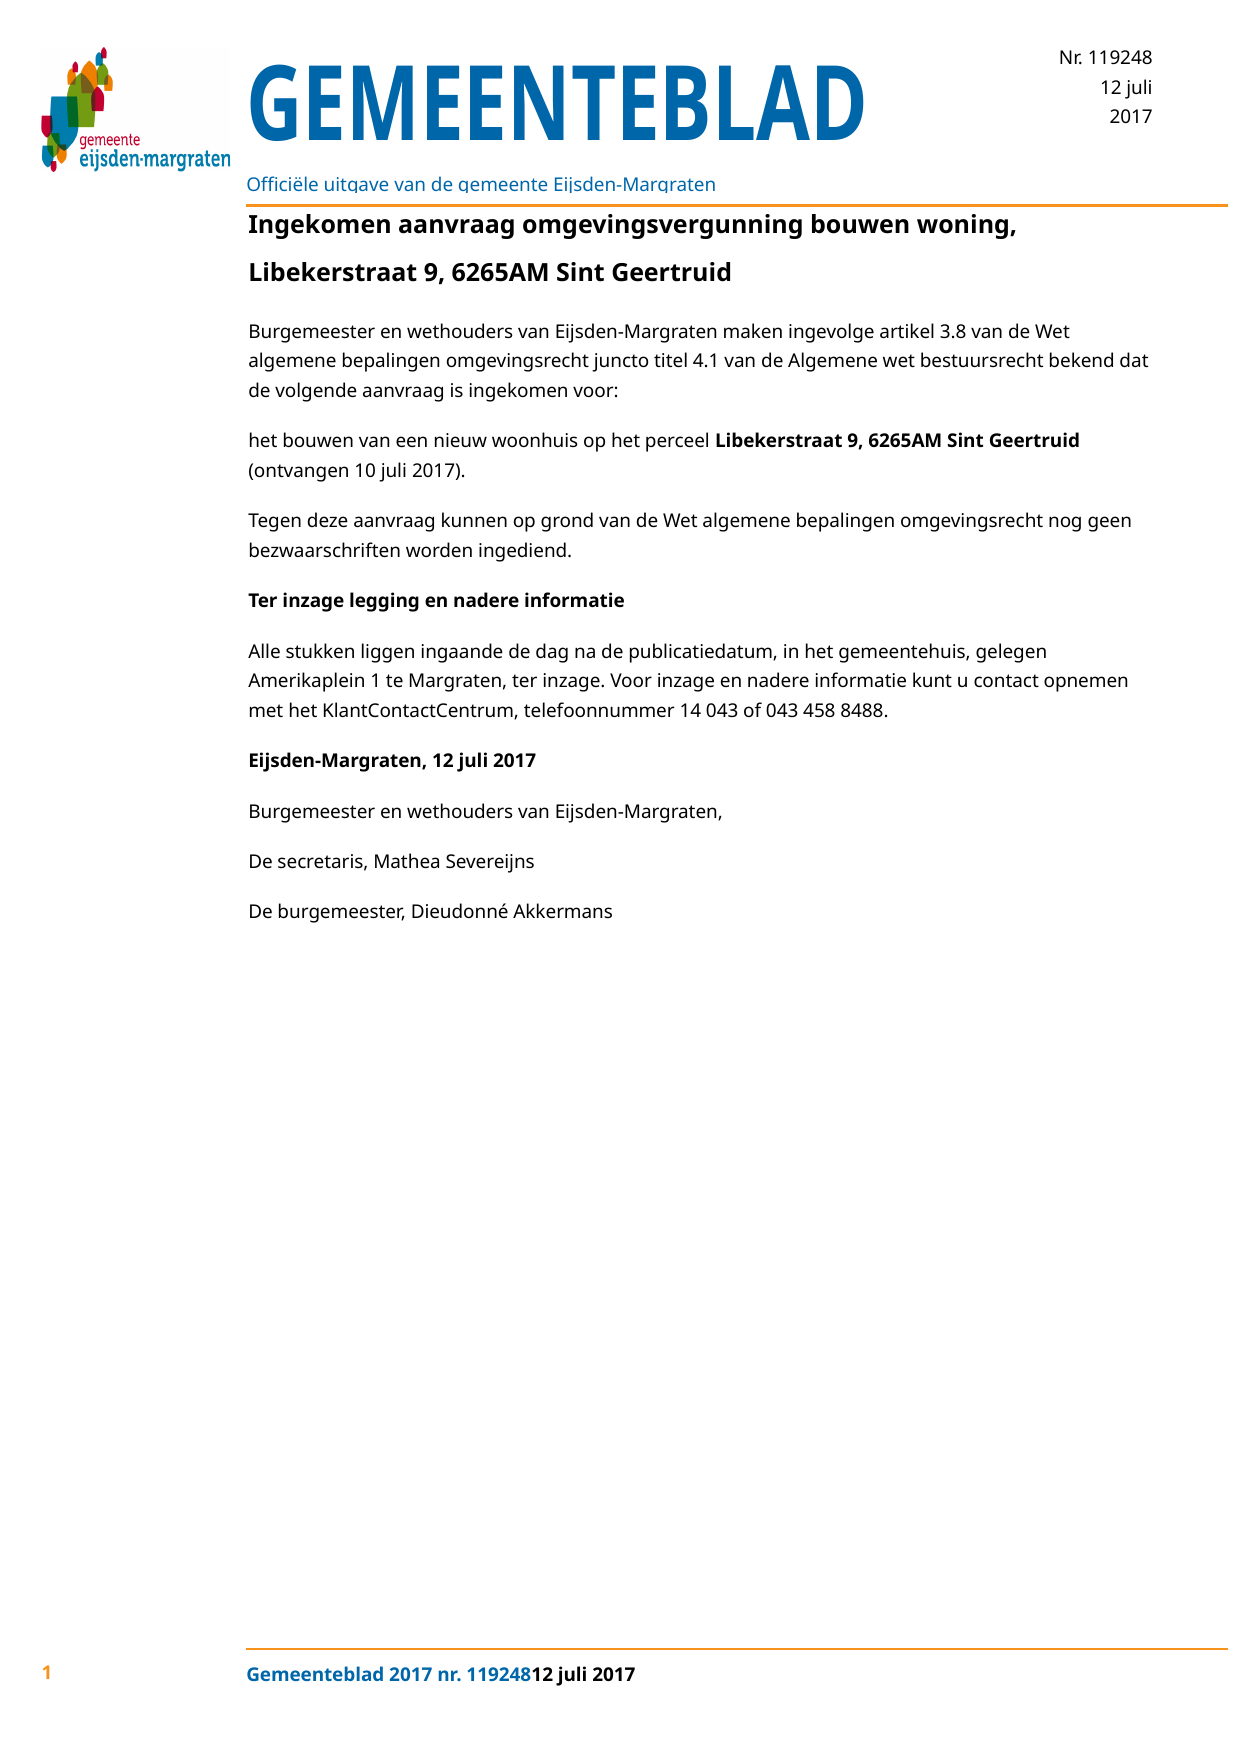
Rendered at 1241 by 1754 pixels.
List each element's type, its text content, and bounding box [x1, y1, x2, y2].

text Burgemeester en wethouders van Eijsden-Margraten maken ingevolge artikel 3.8 van de Wet algemene bepalingen omgevingsrecht juncto titel 4.1 van de Algemene wet bestuursrecht bekend dat de volgende aanvraag is ingekomen voor: [248, 318, 1152, 403]
text Tegen deze aanvraag kunnen op grond van de Wet algemene bepalingen omgevingsrecht nog geen bezwaarschriften worden ingediend. [248, 507, 1152, 563]
text Burgemeester en wethouders van Eijsden-Margraten, [248, 798, 1152, 824]
text Eijsden-Margraten, 12 juli 2017 [248, 747, 1152, 773]
text De secretaris, Mathea Severeijns [248, 848, 1152, 874]
text Ingekomen aanvraag omgevingsvergunning bouwen woning, Libekerstraat 9, 6265AM Sint Geertruid [248, 207, 1152, 288]
text De burgemeester, Dieudonné Akkermans [248, 899, 1152, 924]
text Alle stukken liggen ingaande de dag na de publicatiedatum, in het gemeentehuis, gelegen Amerikaplein 1 te Margraten, ter inzage. Voor inzage en nadere informatie kunt u contact opnemen met het KlantContactCentrum, telefoonnummer 14 043 of 043 458 8488. [248, 638, 1152, 723]
text het bouwen van een nieuw woonhuis op het perceel Libekerstraat 9, 6265AM Sint Geertruid (ontvangen 10 juli 2017). [248, 427, 1152, 483]
text Ter inzage legging en nadere informatie [248, 587, 1152, 613]
picture [41, 47, 231, 172]
